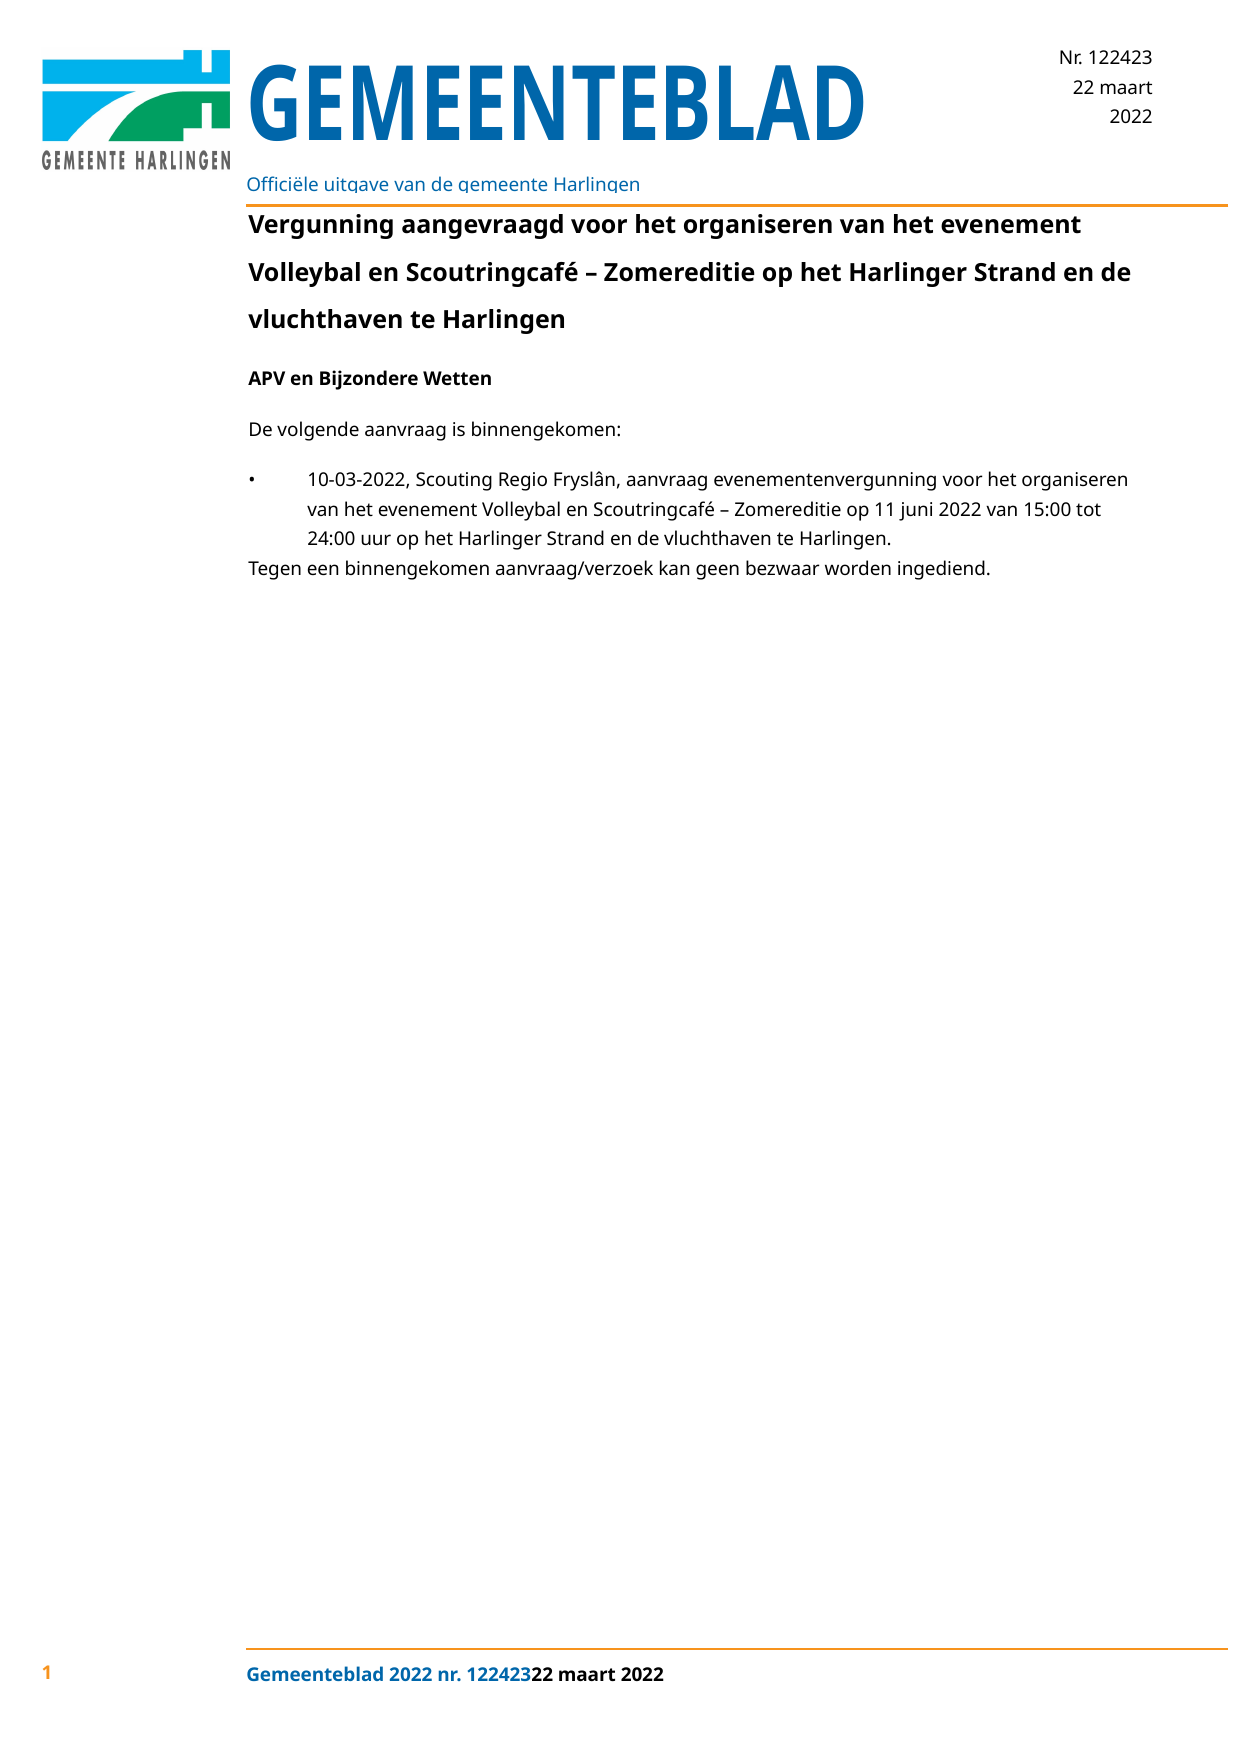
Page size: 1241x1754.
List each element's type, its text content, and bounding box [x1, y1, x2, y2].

text APV en Bijzondere Wetten [248, 366, 1152, 391]
text Tegen een binnengekomen aanvraag/verzoek kan geen bezwaar worden ingediend. [248, 555, 1152, 581]
text De volgende aanvraag is binnengekomen: [248, 416, 1152, 442]
text Vergunning aangevraagd voor het organiseren van het evenement Volleybal en Scoutringcafé – Zomereditie op het Harlinger Strand en de vluchthaven te Harlingen [248, 207, 1152, 336]
list 10-03-2022, Scouting Regio Fryslân, aanvraag evenementenvergunning voor het organiseren van het evenement Volleybal en Scoutringcafé – Zomereditie op 11 juni 2022 van 15:00 tot 24:00 uur op het Harlinger Strand en de vluchthaven te Harlingen. [248, 466, 1152, 551]
picture [41, 47, 231, 172]
